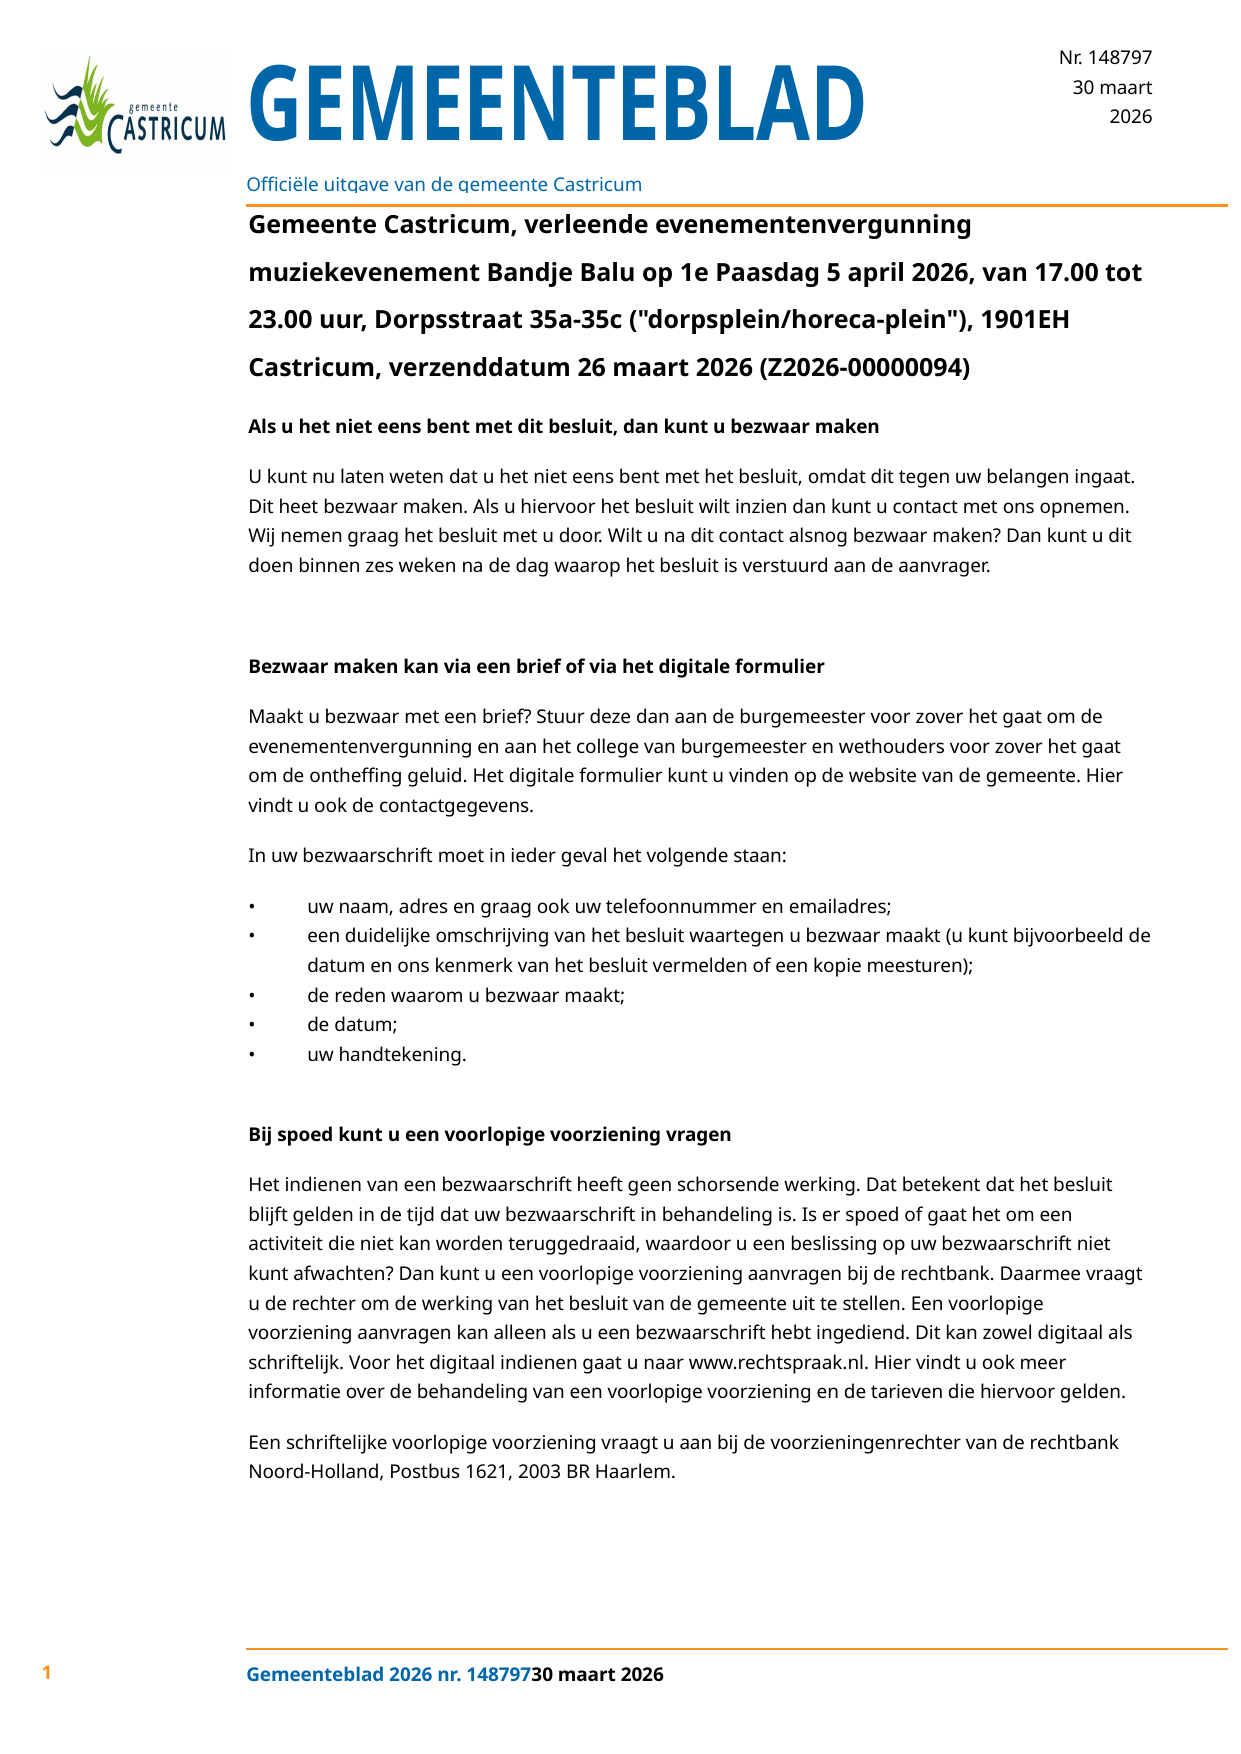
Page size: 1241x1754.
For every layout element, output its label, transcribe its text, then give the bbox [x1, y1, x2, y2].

list uw handtekening. [248, 1041, 1152, 1067]
list de reden waarom u bezwaar maakt; [248, 982, 1152, 1008]
text Het indienen van een bezwaarschrift heeft geen schorsende werking. Dat betekent dat het besluit blijft gelden in de tijd dat uw bezwaarschrift in behandeling is. Is er spoed of gaat het om een activiteit die niet kan worden teruggedraaid, waardoor u een beslissing op uw bezwaarschrift niet kunt afwachten? Dan kunt u een voorlopige voorziening aanvragen bij de rechtbank. Daarmee vraagt u de rechter om de werking van het besluit van de gemeente uit te stellen. Een voorlopige voorziening aanvragen kan alleen als u een bezwaarschrift hebt ingediend. Dit kan zowel digitaal als schriftelijk. Voor het digitaal indienen gaat u naar www.rechtspraak.nl. Hier vindt u ook meer informatie over de behandeling van een voorlopige voorziening en de tarieven die hiervoor gelden. [248, 1171, 1152, 1404]
text Een schriftelijke voorlopige voorziening vraagt u aan bij de voorzieningenrechter van de rechtbank Noord-Holland, Postbus 1621, 2003 BR Haarlem. [248, 1429, 1152, 1484]
text Gemeente Castricum, verleende evenementenvergunning muziekevenement Bandje Balu op 1e Paasdag 5 april 2026, van 17.00 tot 23.00 uur, Dorpsstraat 35a-35c ("dorpsplein/horeca-plein"), 1901EH Castricum, verzenddatum 26 maart 2026 (Z2026-00000094) [248, 207, 1152, 384]
text Als u het niet eens bent met dit besluit, dan kunt u bezwaar maken [248, 413, 1152, 439]
list de datum; [248, 1011, 1152, 1037]
text Bezwaar maken kan via een brief of via het digitale formulier [248, 653, 1152, 679]
picture [41, 47, 231, 172]
text In uw bezwaarschrift moet in ieder geval het volgende staan: [248, 843, 1152, 868]
text Maakt u bezwaar met een brief? Stuur deze dan aan de burgemeester voor zover het gaat om de evenementenvergunning en aan het college van burgemeester en wethouders voor zover het gaat om de ontheffing geluid. Het digitale formulier kunt u vinden op de website van de gemeente. Hier vindt u ook de contactgegevens. [248, 703, 1152, 818]
list een duidelijke omschrijving van het besluit waartegen u bezwaar maakt (u kunt bijvoorbeeld de datum en ons kenmerk van het besluit vermelden of een kopie meesturen); [248, 923, 1152, 978]
list uw naam, adres en graag ook uw telefoonnummer en emailadres; [248, 893, 1152, 919]
text Bij spoed kunt u een voorlopige voorziening vragen [248, 1121, 1152, 1147]
text U kunt nu laten weten dat u het niet eens bent met het besluit, omdat dit tegen uw belangen ingaat. Dit heet bezwaar maken. Als u hiervoor het besluit wilt inzien dan kunt u contact met ons opnemen. Wij nemen graag het besluit met u door. Wilt u na dit contact alsnog bezwaar maken? Dan kunt u dit doen binnen zes weken na de dag waarop het besluit is verstuurd aan de aanvrager. [248, 463, 1152, 578]
